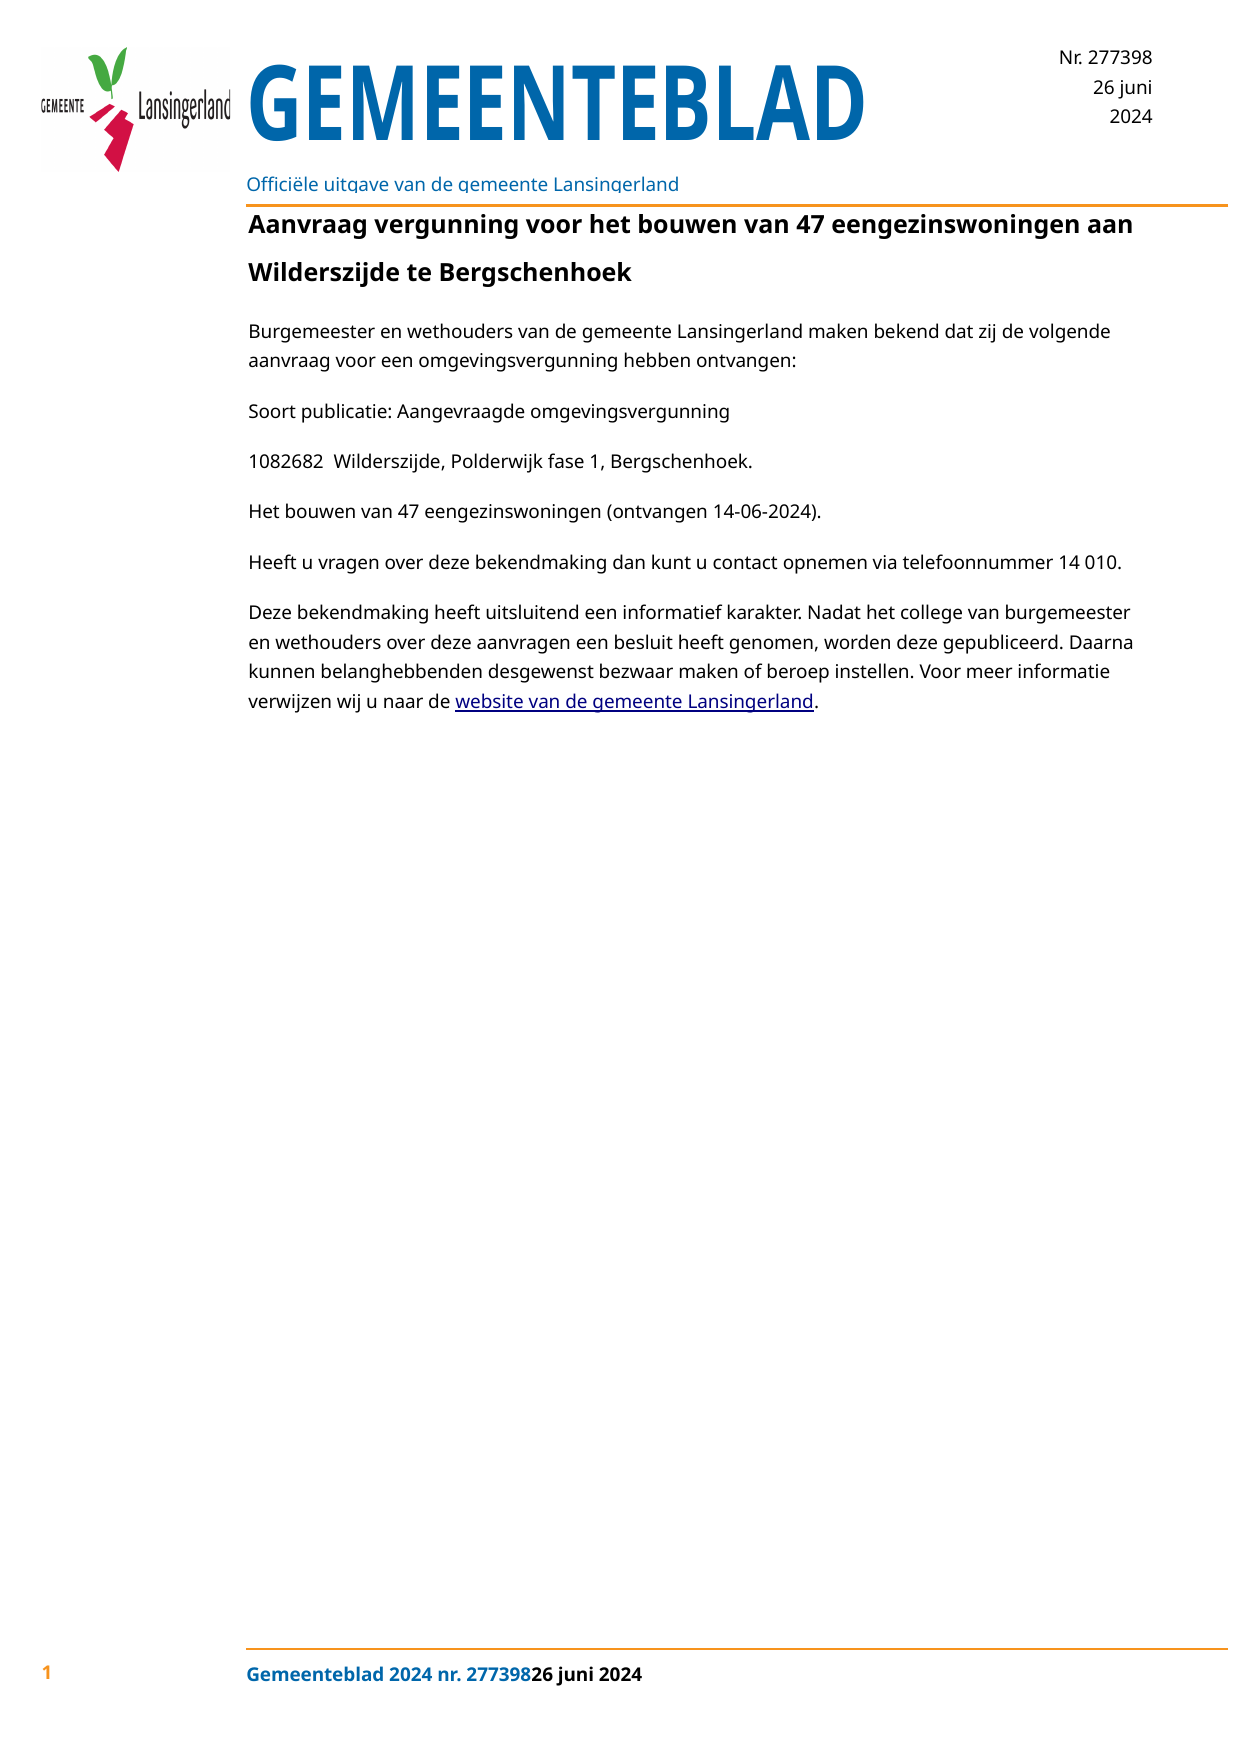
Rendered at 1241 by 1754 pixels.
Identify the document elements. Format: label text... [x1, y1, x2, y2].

text Deze bekendmaking heeft uitsluitend een informatief karakter. Nadat het college van burgemeester en wethouders over deze aanvragen een besluit heeft genomen, worden deze gepubliceerd. Daarna kunnen belanghebbenden desgewenst bezwaar maken of beroep instellen. Voor meer informatie verwijzen wij u naar de website van de gemeente Lansingerland. [248, 599, 1152, 714]
picture [41, 47, 231, 172]
text Heeft u vragen over deze bekendmaking dan kunt u contact opnemen via telefoonnummer 14 010. [248, 549, 1152, 575]
text Burgemeester en wethouders van de gemeente Lansingerland maken bekend dat zij de volgende aanvraag voor een omgevingsvergunning hebben ontvangen: [248, 318, 1152, 373]
text Aanvraag vergunning voor het bouwen van 47 eengezinswoningen aan Wilderszijde te Bergschenhoek [248, 207, 1152, 288]
text Het bouwen van 47 eengezinswoningen (ontvangen 14-06-2024). [248, 499, 1152, 524]
text Soort publicatie: Aangevraagde omgevingsvergunning [248, 398, 1152, 424]
text 1082682 Wilderszijde, Polderwijk fase 1, Bergschenhoek. [248, 448, 1152, 474]
